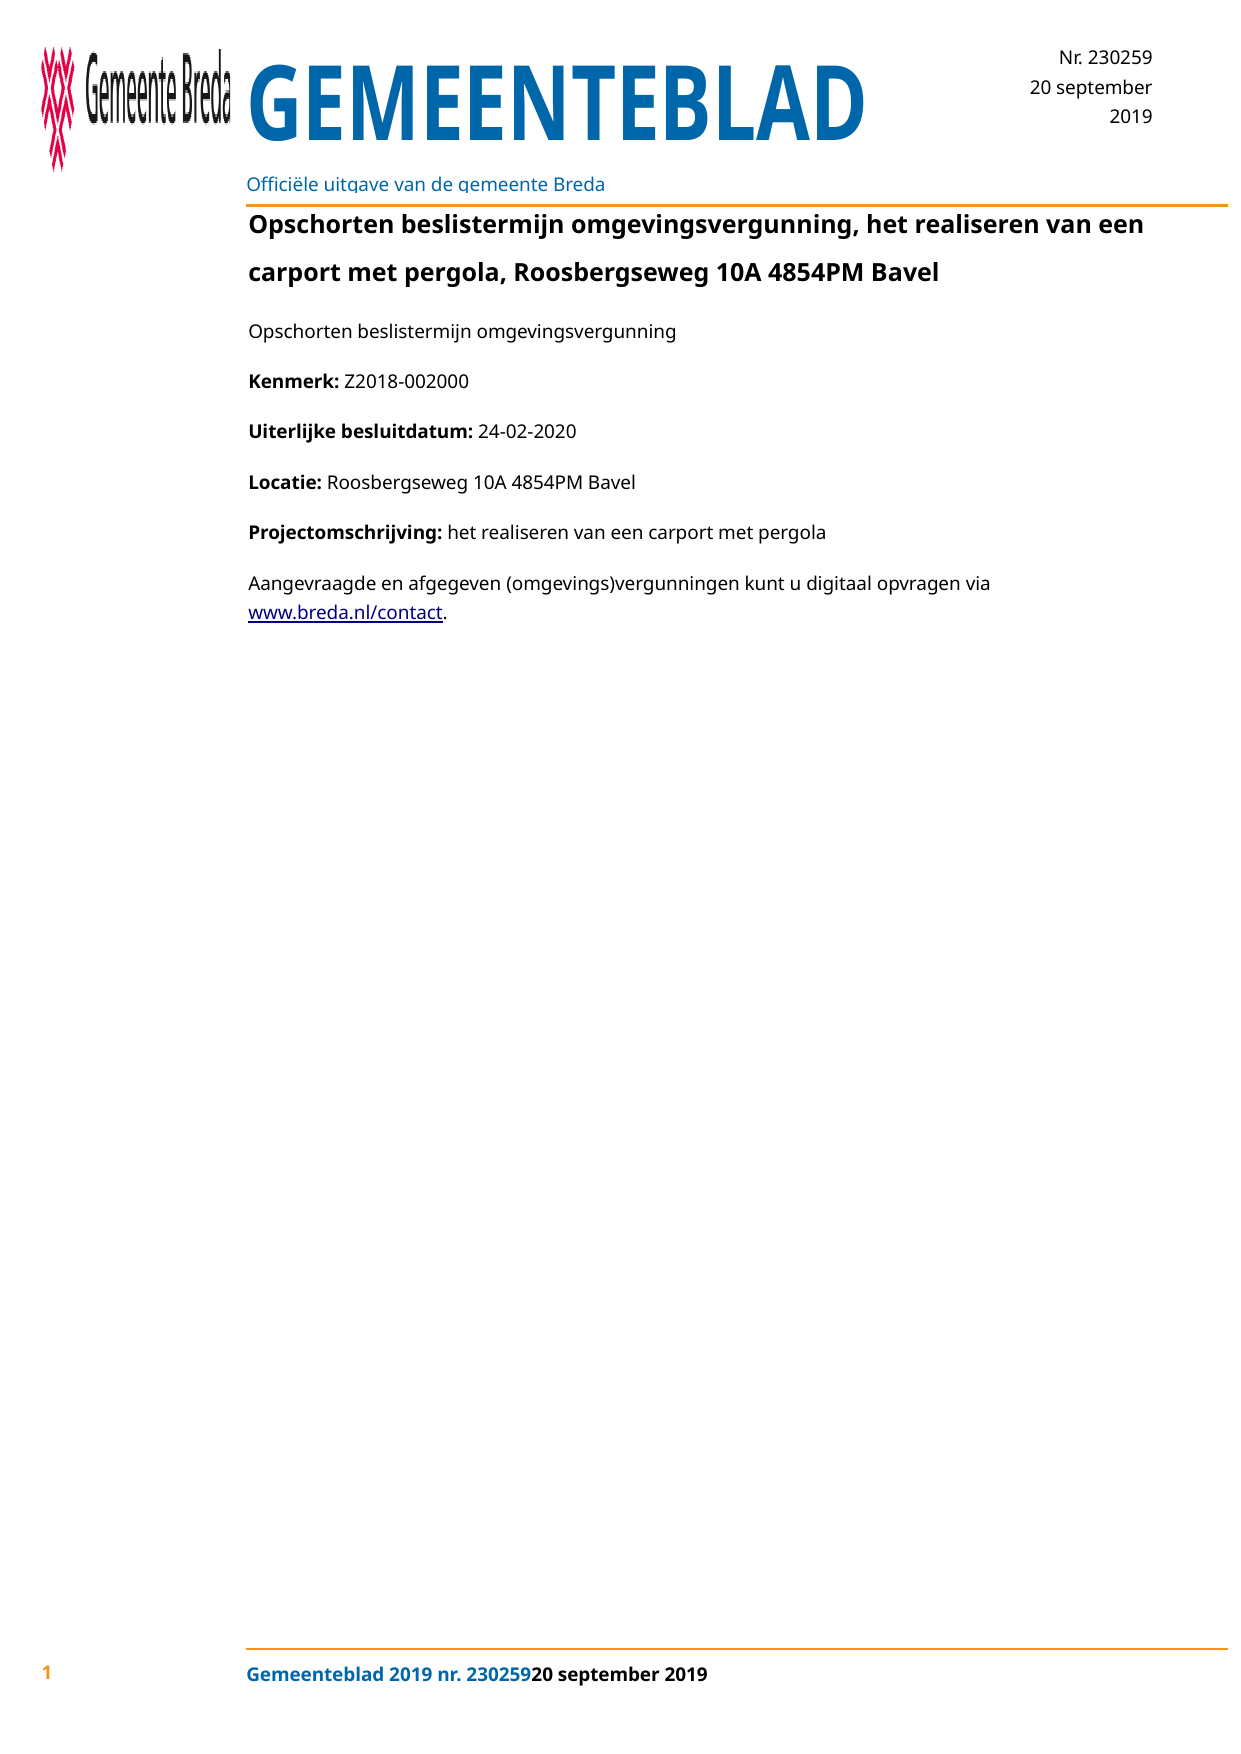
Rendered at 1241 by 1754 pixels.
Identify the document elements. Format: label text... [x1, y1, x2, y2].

text Opschorten beslistermijn omgevingsvergunning, het realiseren van een carport met pergola, Roosbergseweg 10A 4854PM Bavel [248, 207, 1152, 288]
text Opschorten beslistermijn omgevingsvergunning [248, 318, 1152, 344]
text Projectomschrijving: het realiseren van een carport met pergola [248, 519, 1152, 545]
text Uiterlijke besluitdatum: 24-02-2020 [248, 419, 1152, 444]
text Aangevraagde en afgegeven (omgevings)vergunningen kunt u digitaal opvragen via www.breda.nl/contact. [248, 570, 1152, 625]
text Kenmerk: Z2018-002000 [248, 368, 1152, 394]
picture [41, 47, 231, 172]
text Locatie: Roosbergseweg 10A 4854PM Bavel [248, 469, 1152, 495]
